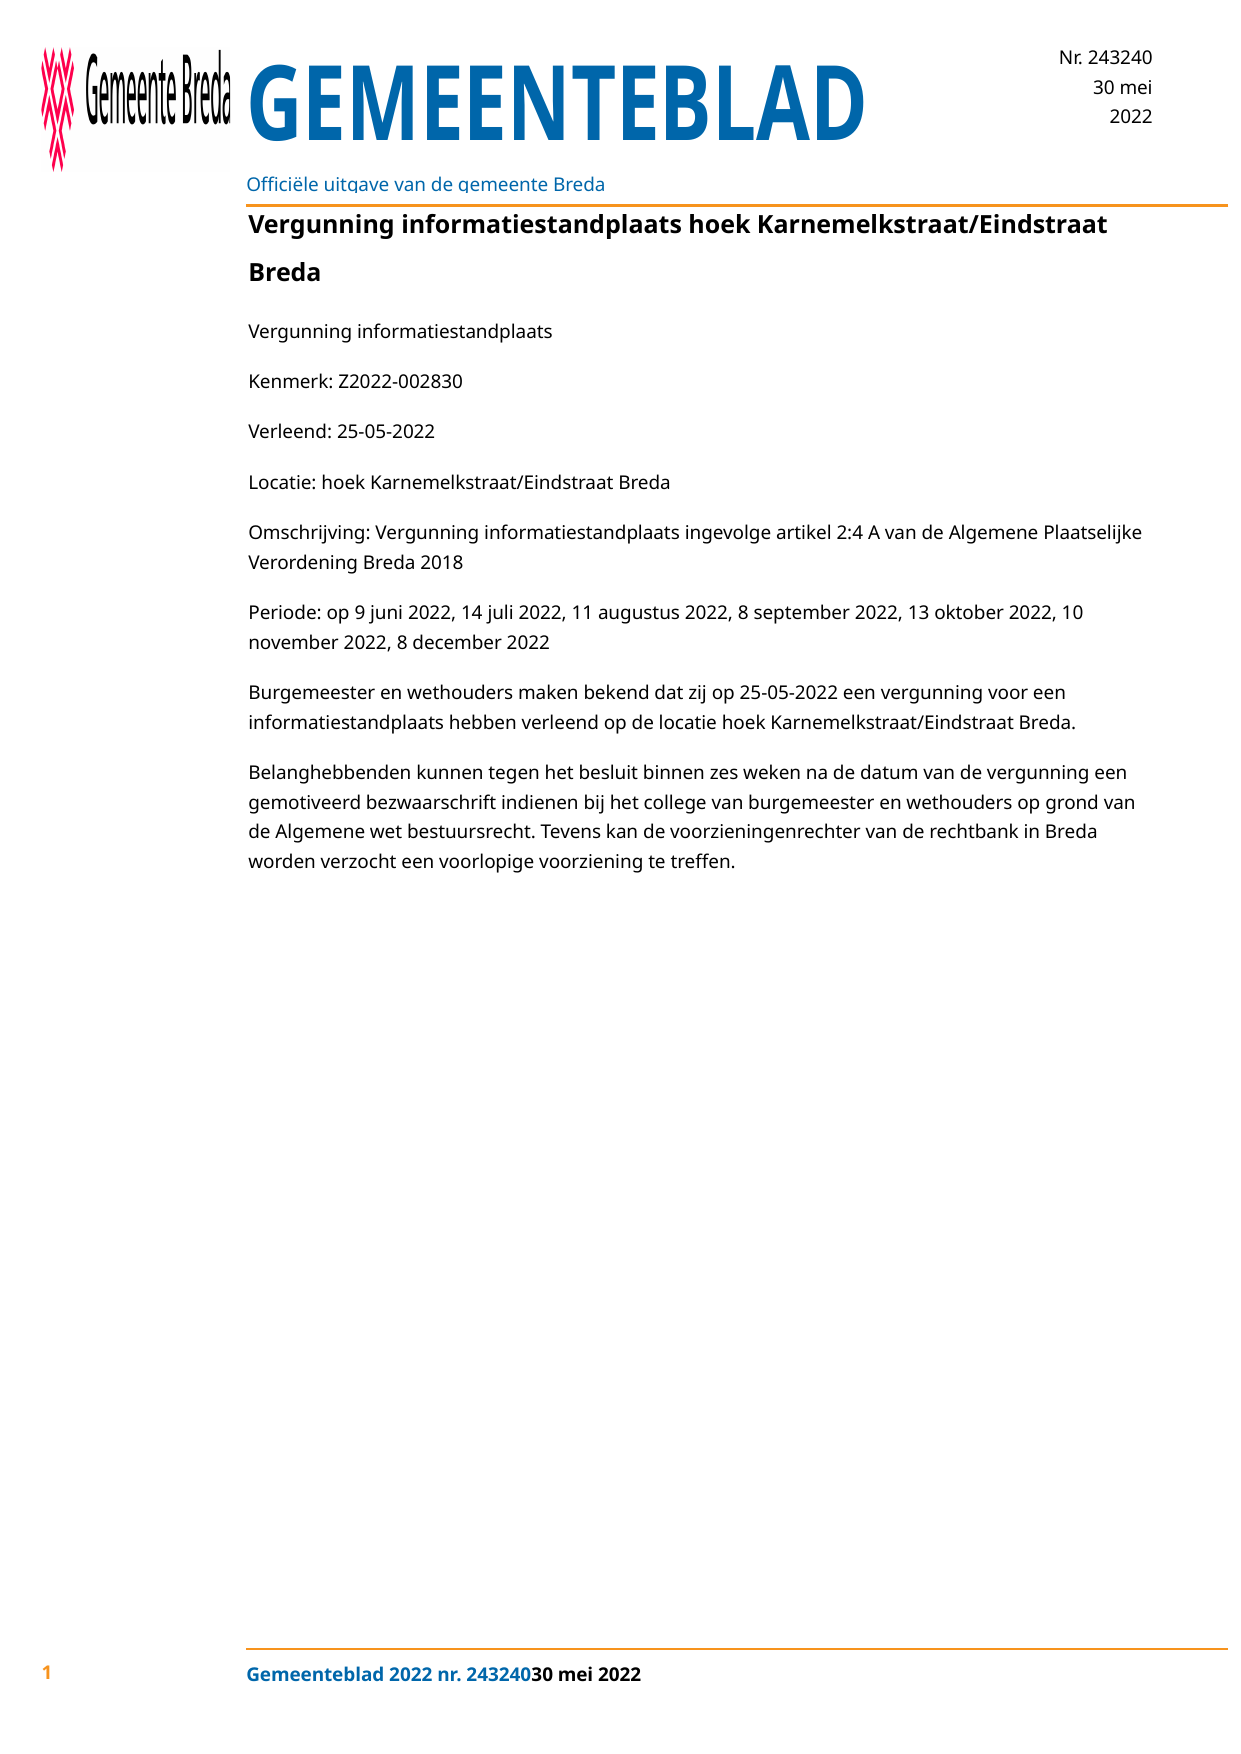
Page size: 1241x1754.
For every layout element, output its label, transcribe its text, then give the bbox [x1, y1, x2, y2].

text Burgemeester en wethouders maken bekend dat zij op 25-05-2022 een vergunning voor een informatiestandplaats hebben verleend op de locatie hoek Karnemelkstraat/Eindstraat Breda. [248, 679, 1152, 735]
text Vergunning informatiestandplaats hoek Karnemelkstraat/Eindstraat Breda [248, 207, 1152, 288]
text Verleend: 25-05-2022 [248, 419, 1152, 444]
text Belanghebbenden kunnen tegen het besluit binnen zes weken na de datum van de vergunning een gemotiveerd bezwaarschrift indienen bij het college van burgemeester en wethouders op grond van de Algemene wet bestuursrecht. Tevens kan de voorzieningenrechter van de rechtbank in Breda worden verzocht een voorlopige voorziening te treffen. [248, 759, 1152, 874]
text Locatie: hoek Karnemelkstraat/Eindstraat Breda [248, 469, 1152, 495]
text Omschrijving: Vergunning informatiestandplaats ingevolge artikel 2:4 A van de Algemene Plaatselijke Verordening Breda 2018 [248, 519, 1152, 575]
text Kenmerk: Z2022-002830 [248, 368, 1152, 394]
text Periode: op 9 juni 2022, 14 juli 2022, 11 augustus 2022, 8 september 2022, 13 oktober 2022, 10 november 2022, 8 december 2022 [248, 599, 1152, 655]
picture [41, 47, 231, 172]
text Vergunning informatiestandplaats [248, 318, 1152, 344]
